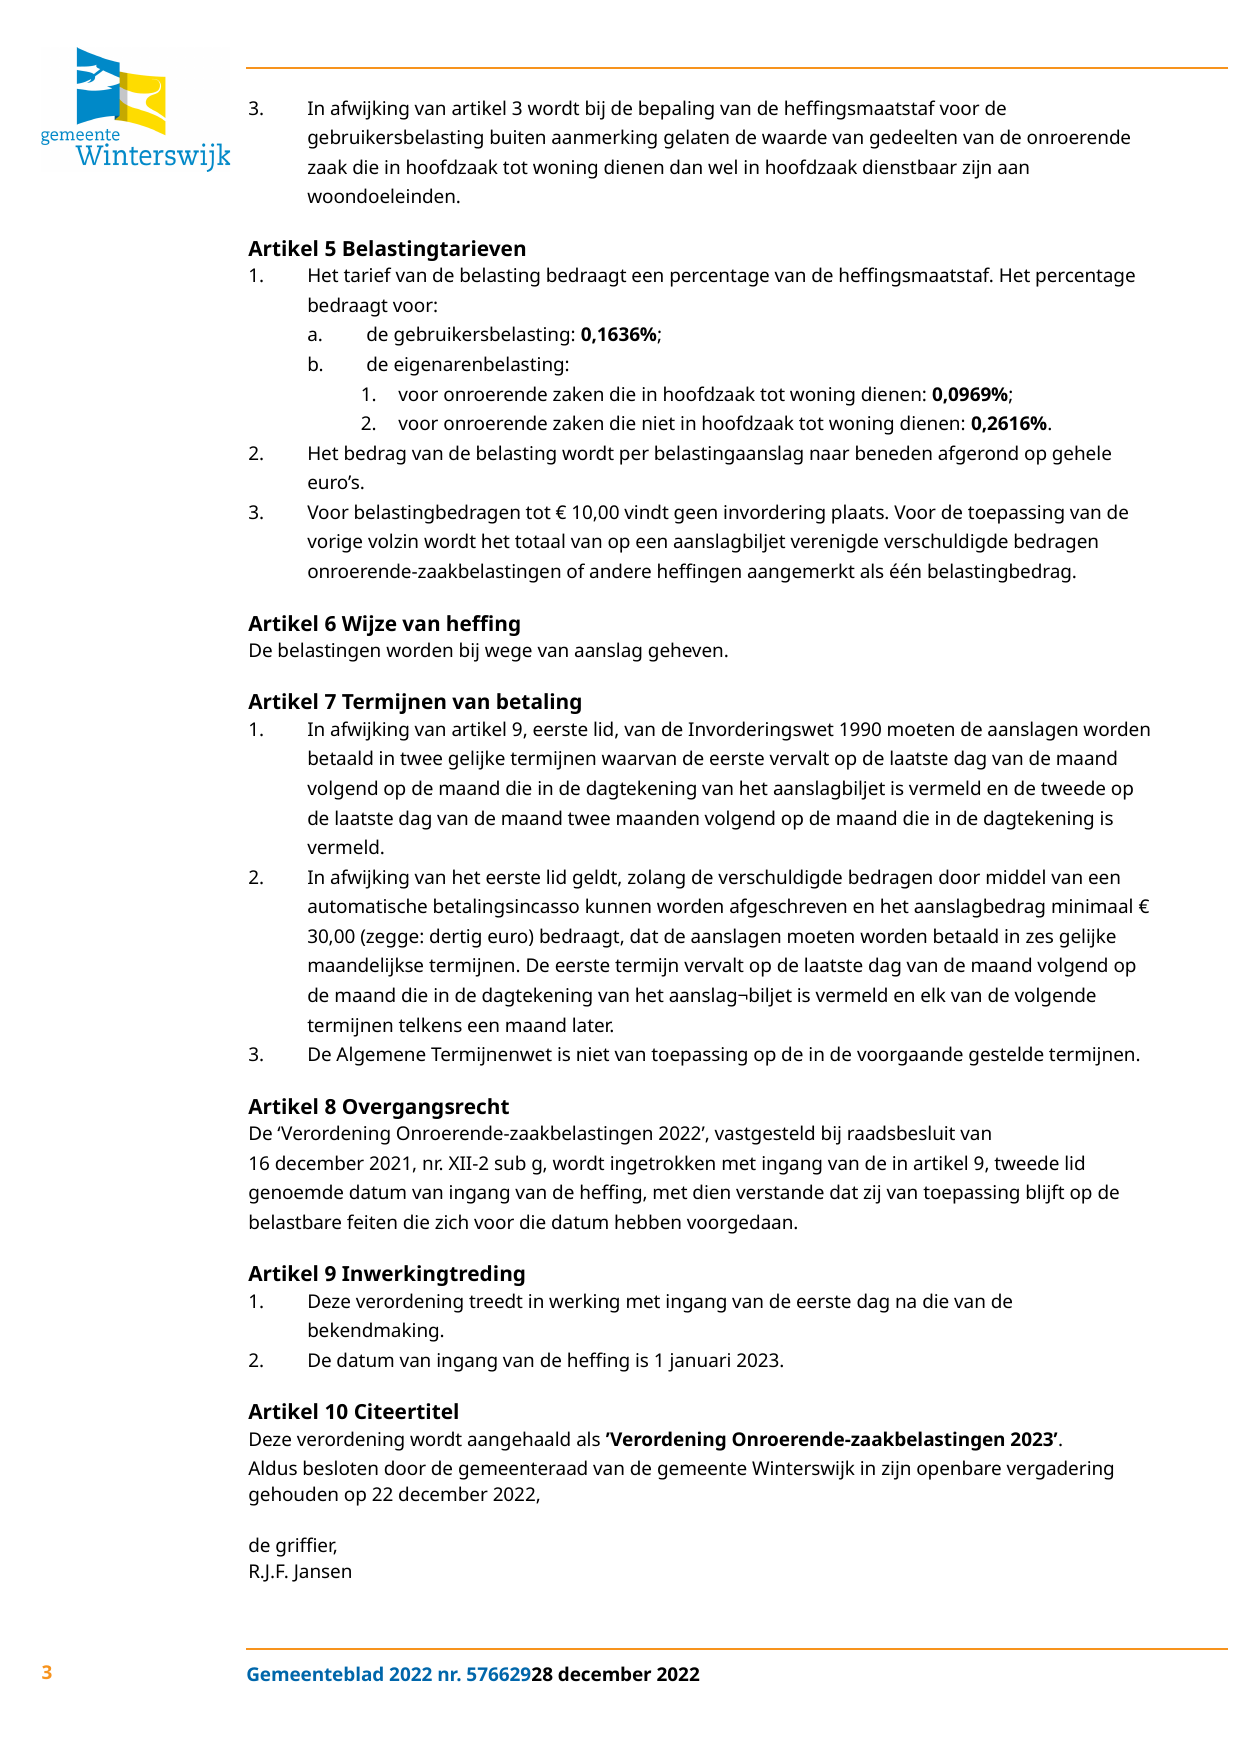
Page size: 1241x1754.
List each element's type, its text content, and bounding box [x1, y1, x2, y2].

picture [225, 153, 231, 162]
text Artikel 9 Inwerkingtreding [248, 1259, 1152, 1288]
list Het tarief van de belasting bedraagt een percentage van de heffingsmaatstaf. Het percentage bedraagt voor: [248, 262, 1152, 318]
list voor onroerende zaken die niet in hoofdzaak tot woning dienen: 0,2616%. [361, 410, 1152, 436]
text De ‘Verordening Onroerende-zaakbelastingen 2022’, vastgesteld bij raadsbesluit van [248, 1120, 1152, 1146]
text Aldus besloten door de gemeenteraad van de gemeente Winterswijk in zijn openbare vergadering gehouden op 22 december 2022, [248, 1455, 1152, 1507]
list Het bedrag van de belasting wordt per belastingaanslag naar beneden afgerond op gehele euro’s. [248, 440, 1152, 495]
text de griffier, [248, 1533, 1152, 1558]
text 16 december 2021, nr. XII-2 sub g, wordt ingetrokken met ingang van de in artikel 9, tweede lid genoemde datum van ingang van de heffing, met dien verstande dat zij van toepassing blijft op de belastbare feiten die zich voor die datum hebben voorgedaan. [248, 1150, 1152, 1235]
text Artikel 7 Termijnen van betaling [248, 687, 1152, 716]
text Artikel 10 Citeertitel [248, 1397, 1152, 1426]
text Artikel 8 Overgangsrecht [248, 1092, 1152, 1120]
list De Algemene Termijnenwet is niet van toepassing op de in de voorgaande gestelde termijnen. [248, 1041, 1152, 1067]
list Deze verordening treedt in werking met ingang van de eerste dag na die van de bekendmaking. [248, 1288, 1152, 1343]
list de gebruikersbelasting: 0,1636%; [307, 322, 1152, 347]
text Artikel 5 Belastingtarieven [248, 234, 1152, 262]
list de eigenarenbelasting: [307, 351, 1152, 377]
list In afwijking van het eerste lid geldt, zolang de verschuldigde bedragen door middel van een automatische betalingsincasso kunnen worden afgeschreven en het aanslagbedrag minimaal € 30,00 (zegge: dertig euro) bedraagt, dat de aanslagen moeten worden betaald in zes gelijke maandelijkse termijnen. De eerste termijn vervalt op de laatste dag van de maand volgend op de maand die in de dagtekening van het aanslag¬biljet is vermeld en elk van de volgende termijnen telkens een maand later. [248, 864, 1152, 1037]
list In afwijking van artikel 9, eerste lid, van de Invorderingswet 1990 moeten de aanslagen worden betaald in twee gelijke termijnen waarvan de eerste vervalt op de laatste dag van de maand volgend op de maand die in de dagtekening van het aanslagbiljet is vermeld en de tweede op de laatste dag van de maand twee maanden volgend op de maand die in de dagtekening is vermeld. [248, 716, 1152, 860]
picture [41, 47, 231, 172]
text R.J.F. Jansen [248, 1558, 1152, 1584]
list De datum van ingang van de heffing is 1 januari 2023. [248, 1347, 1152, 1373]
text Artikel 6 Wijze van heffing [248, 609, 1152, 637]
list voor onroerende zaken die in hoofdzaak tot woning dienen: 0,0969%; [361, 381, 1152, 406]
text Deze verordening wordt aangehaald als ’Verordening Onroerende-zaakbelastingen 2023’. [248, 1426, 1152, 1452]
list Voor belastingbedragen tot € 10,00 vindt geen invordering plaats. Voor de toepassing van de vorige volzin wordt het totaal van op een aanslagbiljet verenigde verschuldigde bedragen onroerende-zaakbelastingen of andere heffingen aangemerkt als één belastingbedrag. [248, 499, 1152, 584]
list In afwijking van artikel 3 wordt bij de bepaling van de heffingsmaatstaf voor de gebruikersbelasting buiten aanmerking gelaten de waarde van gedeelten van de onroerende zaak die in hoofdzaak tot woning dienen dan wel in hoofdzaak dienstbaar zijn aan woondoeleinden. [248, 95, 1152, 209]
text De belastingen worden bij wege van aanslag geheven. [248, 637, 1152, 663]
